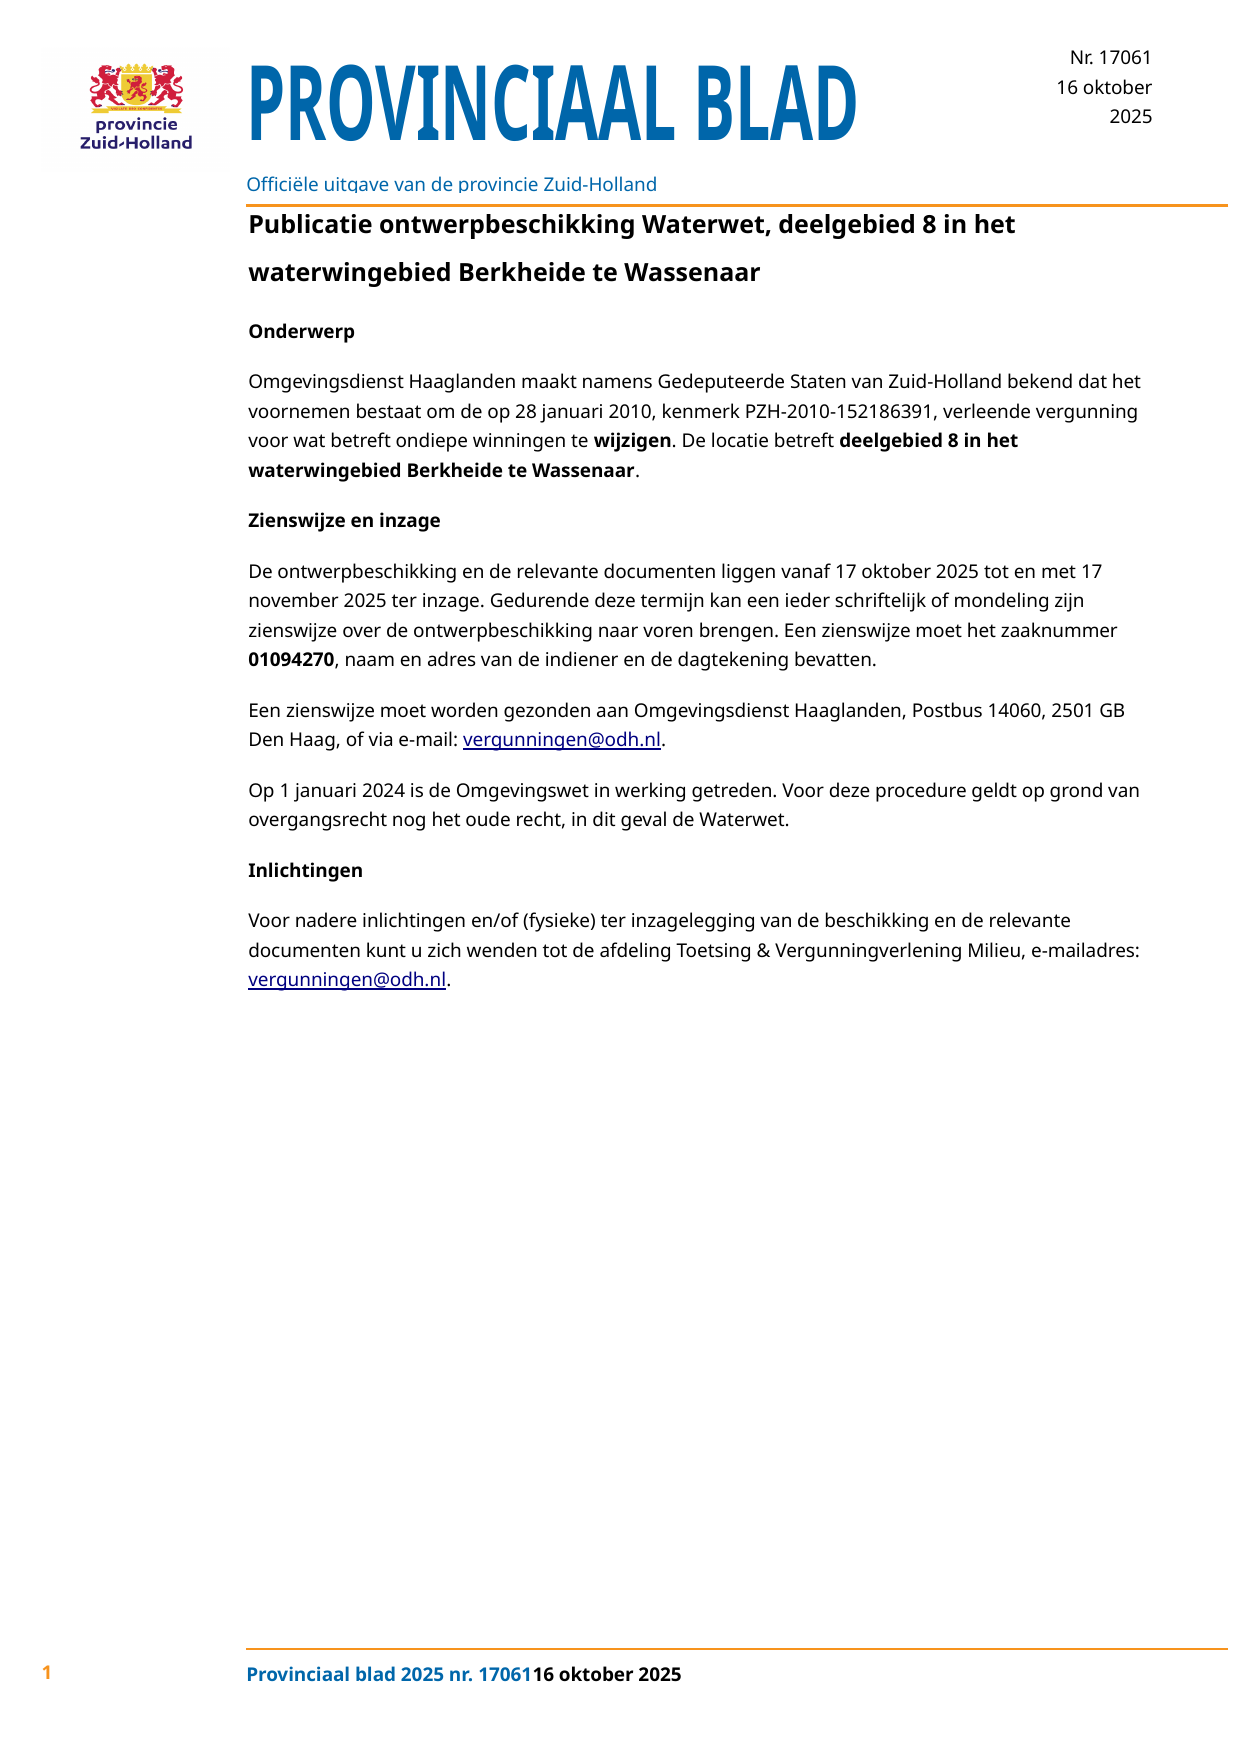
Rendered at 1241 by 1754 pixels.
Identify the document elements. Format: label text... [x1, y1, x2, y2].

text Publicatie ontwerpbeschikking Waterwet, deelgebied 8 in het waterwingebied Berkheide te Wassenaar [248, 207, 1152, 288]
text Voor nadere inlichtingen en/of (fysieke) ter inzagelegging van de beschikking en de relevante documenten kunt u zich wenden tot de afdeling Toetsing & Vergunningverlening Milieu, e-mailadres: vergunningen@odh.nl. [248, 907, 1152, 992]
picture [41, 47, 231, 172]
text Inlichtingen [248, 857, 1152, 883]
text Op 1 januari 2024 is de Omgevingswet in werking getreden. Voor deze procedure geldt op grond van overgangsrecht nog het oude recht, in dit geval de Waterwet. [248, 777, 1152, 832]
text De ontwerpbeschikking en de relevante documenten liggen vanaf 17 oktober 2025 tot en met 17 november 2025 ter inzage. Gedurende deze termijn kan een ieder schriftelijk of mondeling zijn zienswijze over de ontwerpbeschikking naar voren brengen. Een zienswijze moet het zaaknummer 01094270, naam en adres van de indiener en de dagtekening bevatten. [248, 558, 1152, 672]
text Zienswijze en inzage [248, 507, 1152, 533]
text Onderwerp [248, 318, 1152, 344]
text Omgevingsdienst Haaglanden maakt namens Gedeputeerde Staten van Zuid-Holland bekend dat het voornemen bestaat om de op 28 januari 2010, kenmerk PZH-2010-152186391, verleende vergunning voor wat betreft ondiepe winningen te wijzigen. De locatie betreft deelgebied 8 in het waterwingebied Berkheide te Wassenaar. [248, 368, 1152, 483]
text Een zienswijze moet worden gezonden aan Omgevingsdienst Haaglanden, Postbus 14060, 2501 GB Den Haag, of via e-mail: vergunningen@odh.nl. [248, 697, 1152, 752]
